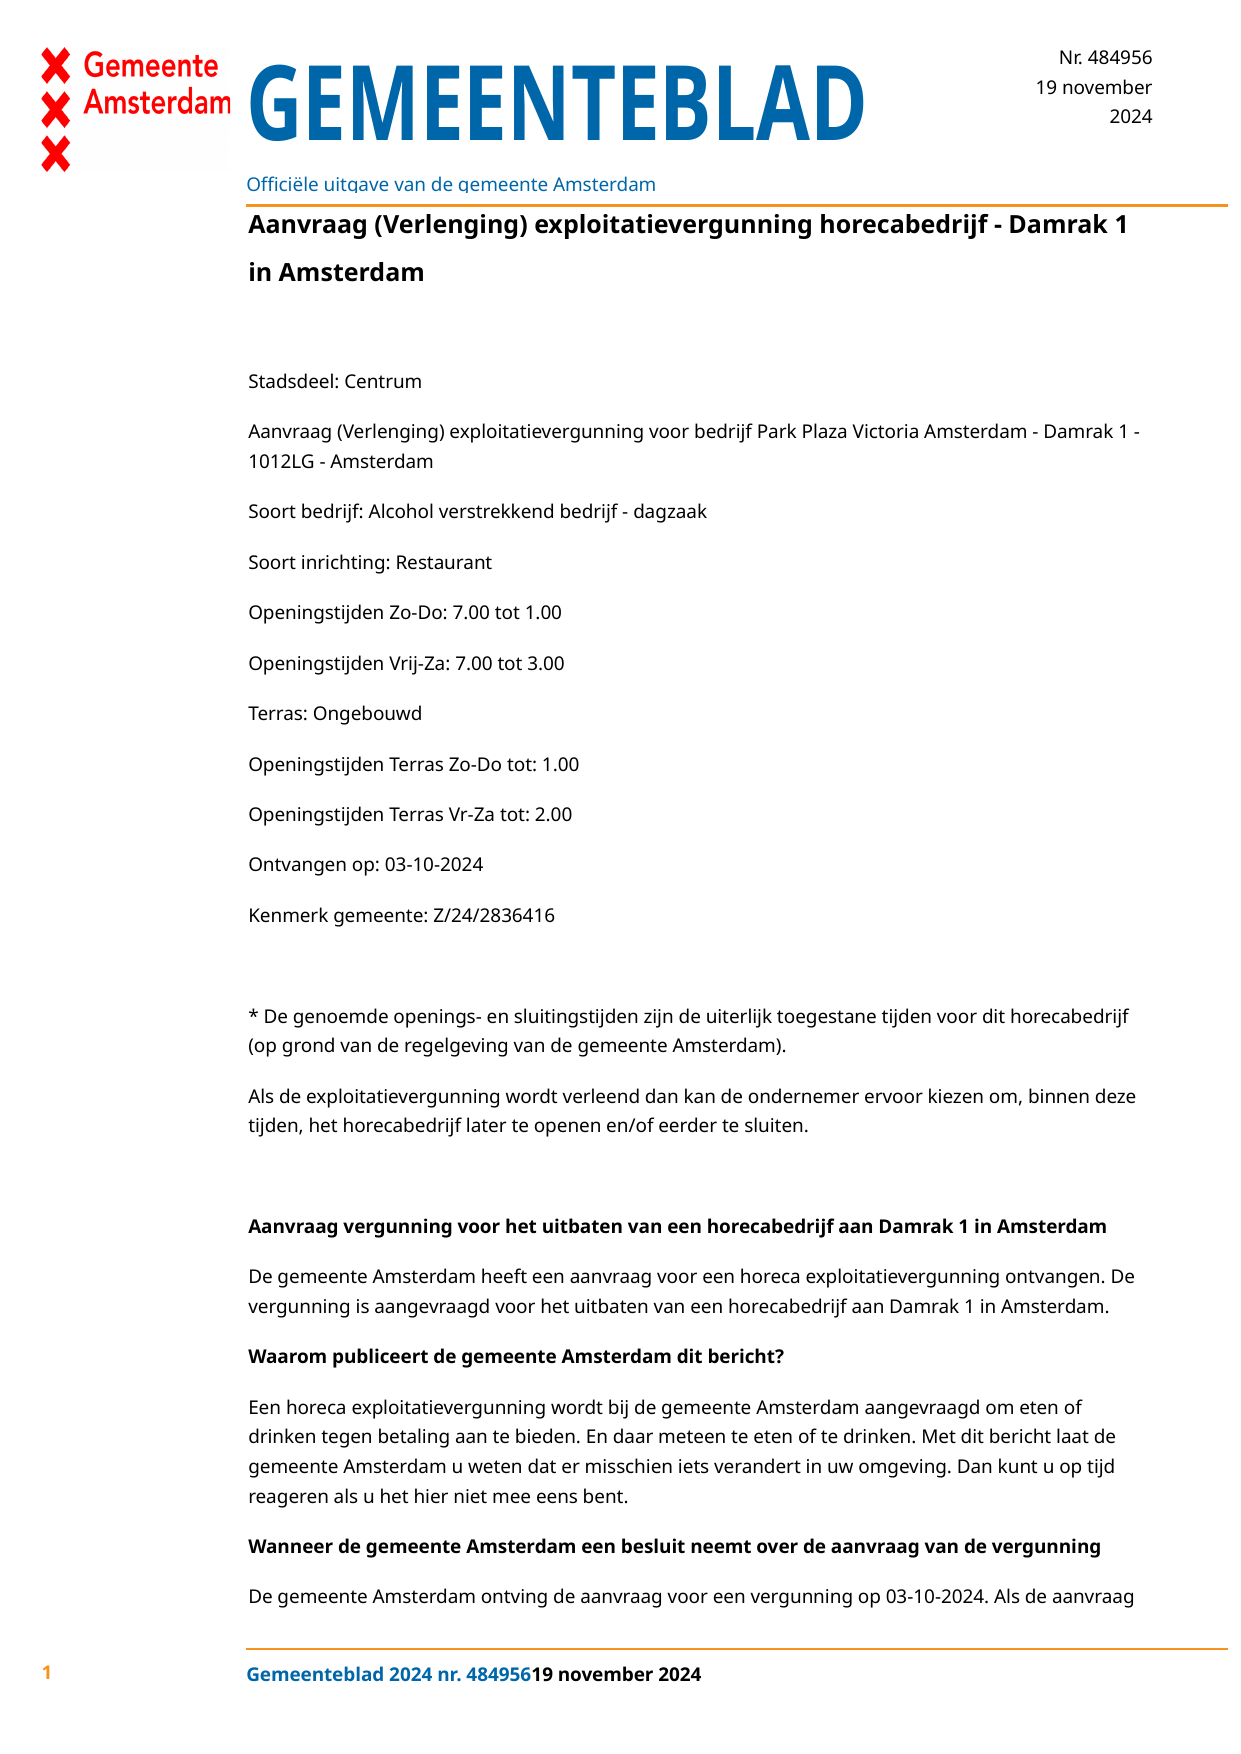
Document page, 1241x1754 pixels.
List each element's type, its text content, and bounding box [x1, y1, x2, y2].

picture [41, 47, 231, 172]
text Soort bedrijf: Alcohol verstrekkend bedrijf - dagzaak [248, 499, 1152, 524]
text Een horeca exploitatievergunning wordt bij de gemeente Amsterdam aangevraagd om eten of drinken tegen betaling aan te bieden. En daar meteen te eten of te drinken. Met dit bericht laat de gemeente Amsterdam u weten dat er misschien iets verandert in uw omgeving. Dan kunt u op tijd reageren als u het hier niet mee eens bent. [248, 1394, 1152, 1509]
text Kenmerk gemeente: Z/24/2836416 [248, 902, 1152, 928]
text Openingstijden Terras Vr-Za tot: 2.00 [248, 801, 1152, 827]
text Aanvraag (Verlenging) exploitatievergunning voor bedrijf Park Plaza Victoria Amsterdam - Damrak 1 - 1012LG - Amsterdam [248, 419, 1152, 474]
text Openingstijden Terras Zo-Do tot: 1.00 [248, 751, 1152, 777]
text Als de exploitatievergunning wordt verleend dan kan de ondernemer ervoor kiezen om, binnen deze tijden, het horecabedrijf later te openen en/of eerder te sluiten. [248, 1083, 1152, 1138]
text Openingstijden Vrij-Za: 7.00 tot 3.00 [248, 650, 1152, 676]
text Soort inrichting: Restaurant [248, 549, 1152, 575]
text Waarom publiceert de gemeente Amsterdam dit bericht? [248, 1344, 1152, 1369]
text Aanvraag (Verlenging) exploitatievergunning horecabedrijf - Damrak 1 in Amsterdam [248, 207, 1152, 288]
text Terras: Ongebouwd [248, 700, 1152, 726]
text Aanvraag vergunning voor het uitbaten van een horecabedrijf aan Damrak 1 in Amsterdam [248, 1213, 1152, 1239]
text Openingstijden Zo-Do: 7.00 tot 1.00 [248, 599, 1152, 625]
text De gemeente Amsterdam heeft een aanvraag voor een horeca exploitatievergunning ontvangen. De vergunning is aangevraagd voor het uitbaten van een horecabedrijf aan Damrak 1 in Amsterdam. [248, 1264, 1152, 1319]
text Stadsdeel: Centrum [248, 368, 1152, 394]
text Ontvangen op: 03-10-2024 [248, 852, 1152, 877]
text Wanneer de gemeente Amsterdam een besluit neemt over de aanvraag van de vergunning [248, 1533, 1152, 1559]
text * De genoemde openings- en sluitingstijden zijn de uiterlijk toegestane tijden voor dit horecabedrijf (op grond van de regelgeving van de gemeente Amsterdam). [248, 1003, 1152, 1058]
text De gemeente Amsterdam ontving de aanvraag voor een vergunning op 03-10-2024. Als de aanvraag [248, 1584, 1152, 1609]
